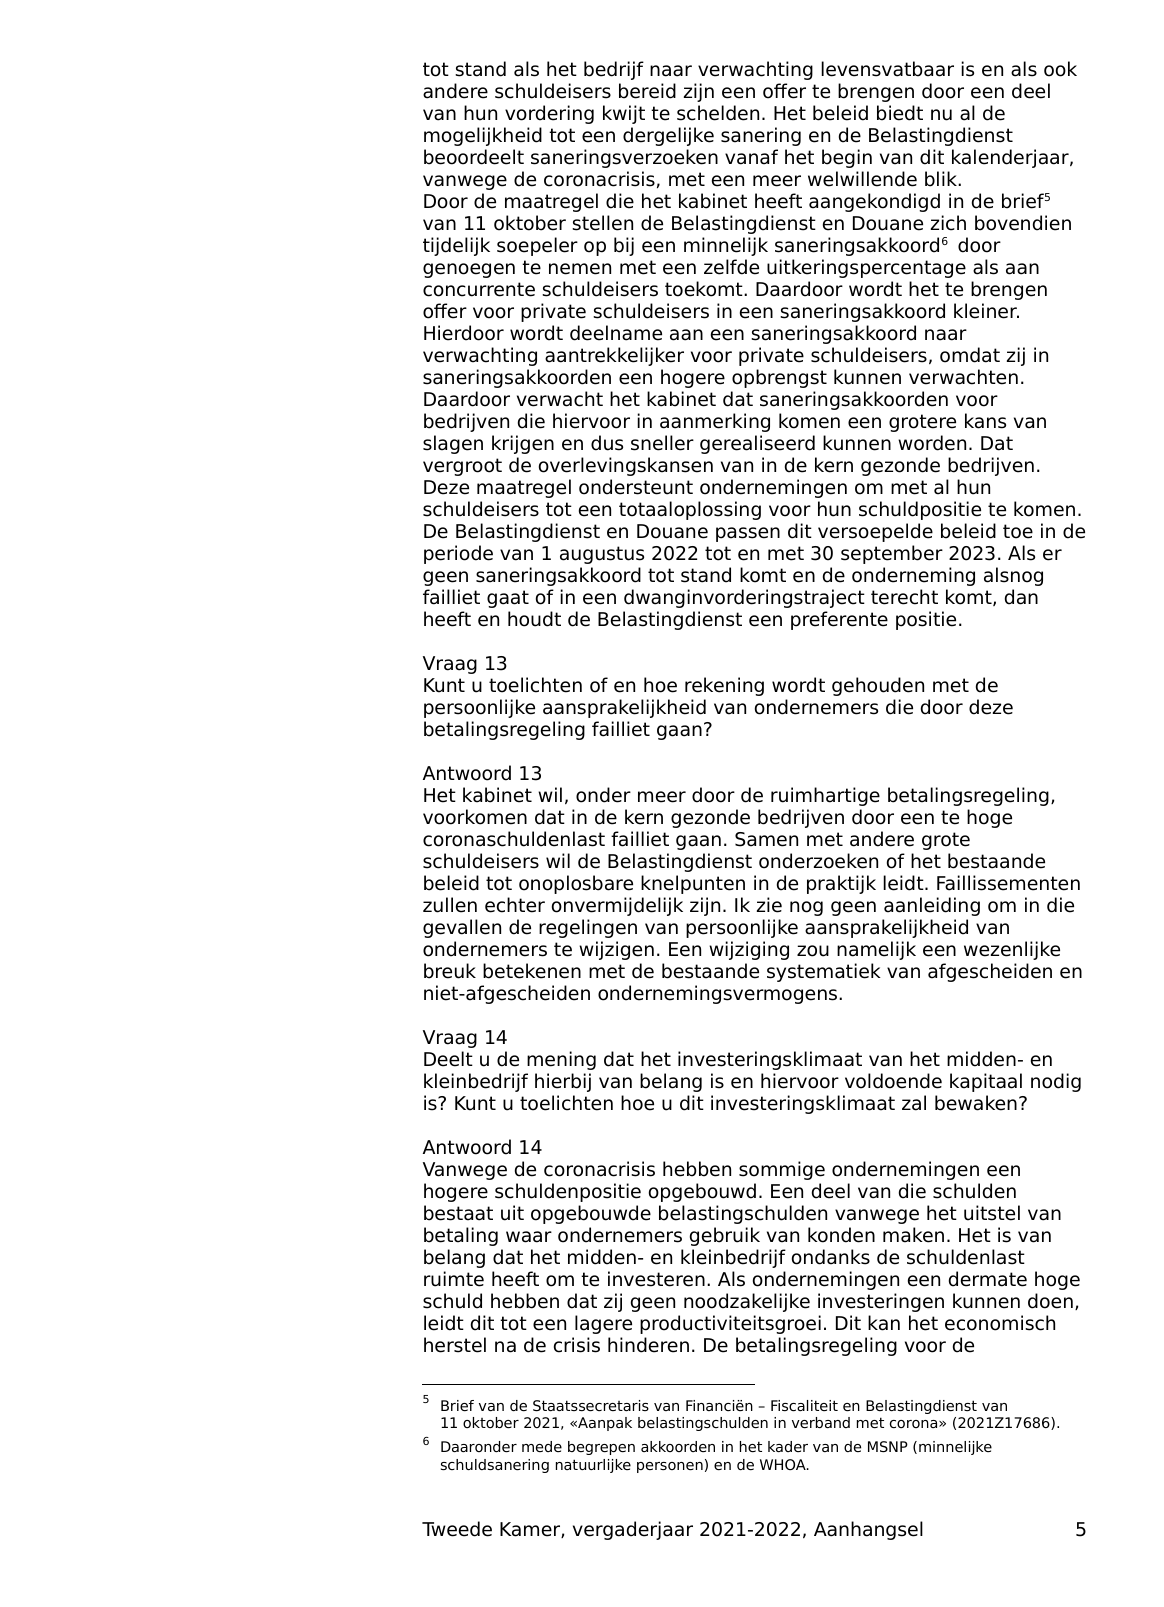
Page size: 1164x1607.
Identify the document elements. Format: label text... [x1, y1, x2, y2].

text Deelt u de mening dat het investeringsklimaat van het midden- en kleinbedrijf hierbij van belang is en hiervoor voldoende kapitaal nodig is? Kunt u toelichten hoe u dit investeringsklimaat zal bewaken? [422, 1049, 1087, 1115]
text Vraag 14 [422, 1027, 1087, 1049]
text tot stand als het bedrijf naar verwachting levensvatbaar is en als ook andere schuldeisers bereid zijn een offer te brengen door een deel van hun vordering kwijt te schelden. Het beleid biedt nu al de mogelijkheid tot een dergelijke sanering en de Belastingdienst beoordeelt saneringsverzoeken vanaf het begin van dit kalenderjaar, vanwege de coronacrisis, met een meer welwillende blik. [422, 59, 1087, 191]
text Vraag 13 [422, 653, 1087, 675]
text Brief van de Staatssecretaris van Financiën – Fiscaliteit en Belastingdienst van 11 oktober 2021, «Aanpak belastingschulden in verband met corona» (2021Z17686). [422, 1393, 1087, 1432]
text Door de maatregel die het kabinet heeft aangekondigd in de brief van 11 oktober stellen de Belastingdienst en Douane zich bovendien tijdelijk soepeler op bij een minnelijk saneringsakkoord door genoegen te nemen met een zelfde uitkeringspercentage als aan concurrente schuldeisers toekomt. Daardoor wordt het te brengen offer voor private schuldeisers in een saneringsakkoord kleiner. Hierdoor wordt deelname aan een saneringsakkoord naar verwachting aantrekkelijker voor private schuldeisers, omdat zij in saneringsakkoorden een hogere opbrengst kunnen verwachten. Daardoor verwacht het kabinet dat saneringsakkoorden voor bedrijven die hiervoor in aanmerking komen een grotere kans van slagen krijgen en dus sneller gerealiseerd kunnen worden. Dat vergroot de overlevingskansen van in de kern gezonde bedrijven. Deze maatregel ondersteunt ondernemingen om met al hun schuldeisers tot een totaaloplossing voor hun schuldpositie te komen. [422, 191, 1087, 521]
text Vanwege de coronacrisis hebben sommige ondernemingen een hogere schuldenpositie opgebouwd. Een deel van die schulden bestaat uit opgebouwde belastingschulden vanwege het uitstel van betaling waar ondernemers gebruik van konden maken. Het is van belang dat het midden- en kleinbedrijf ondanks de schuldenlast ruimte heeft om te investeren. Als ondernemingen een dermate hoge schuld hebben dat zij geen noodzakelijke investeringen kunnen doen, leidt dit tot een lagere productiviteitsgroei. Dit kan het economisch herstel na de crisis hinderen. De betalingsregeling voor de [422, 1159, 1087, 1357]
text Antwoord 14 [422, 1137, 1087, 1159]
text Het kabinet wil, onder meer door de ruimhartige betalingsregeling, voorkomen dat in de kern gezonde bedrijven door een te hoge coronaschuldenlast failliet gaan. Samen met andere grote schuldeisers wil de Belastingdienst onderzoeken of het bestaande beleid tot onoplosbare knelpunten in de praktijk leidt. Faillissementen zullen echter onvermijdelijk zijn. Ik zie nog geen aanleiding om in die gevallen de regelingen van persoonlijke aansprakelijkheid van ondernemers te wijzigen. Een wijziging zou namelijk een wezenlijke breuk betekenen met de bestaande systematiek van afgescheiden en niet-afgescheiden ondernemingsvermogens. [422, 785, 1087, 1004]
text Daaronder mede begrepen akkoorden in het kader van de MSNP (minnelijke schuldsanering natuurlijke personen) en de WHOA. [422, 1435, 1087, 1474]
text Kunt u toelichten of en hoe rekening wordt gehouden met de persoonlijke aansprakelijkheid van ondernemers die door deze betalingsregeling failliet gaan? [422, 675, 1087, 741]
text Antwoord 13 [422, 763, 1087, 785]
text De Belastingdienst en Douane passen dit versoepelde beleid toe in de periode van 1 augustus 2022 tot en met 30 september 2023. Als er geen saneringsakkoord tot stand komt en de onderneming alsnog failliet gaat of in een dwanginvorderingstraject terecht komt, dan heeft en houdt de Belastingdienst een preferente positie. [422, 521, 1087, 631]
